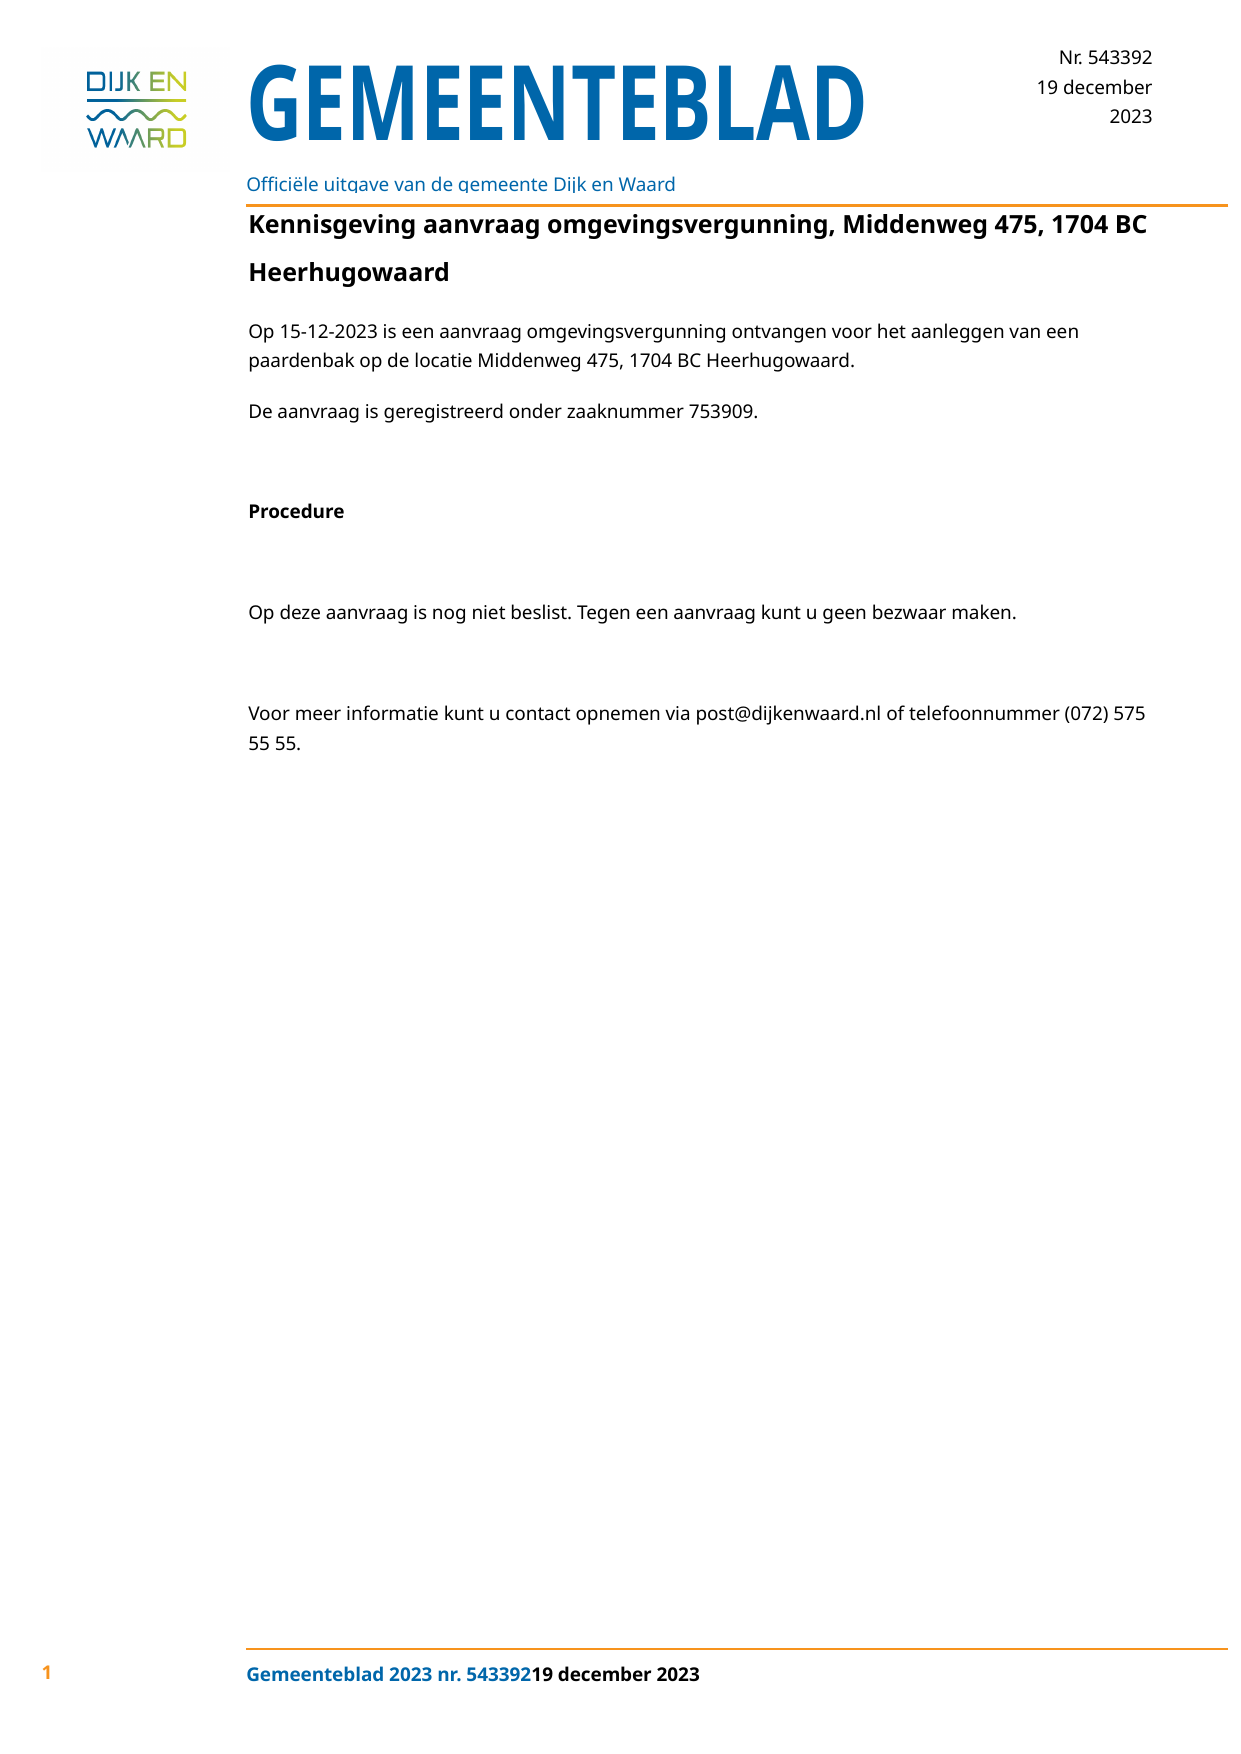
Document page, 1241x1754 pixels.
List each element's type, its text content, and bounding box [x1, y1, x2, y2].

text Voor meer informatie kunt u contact opnemen via post@dijkenwaard.nl of telefoonnummer (072) 575 55 55. [248, 700, 1152, 756]
picture [41, 47, 231, 172]
text Op 15-12-2023 is een aanvraag omgevingsvergunning ontvangen voor het aanleggen van een paardenbak op de locatie Middenweg 475, 1704 BC Heerhugowaard. [248, 318, 1152, 373]
text Kennisgeving aanvraag omgevingsvergunning, Middenweg 475, 1704 BC Heerhugowaard [248, 207, 1152, 288]
text Procedure [248, 499, 1152, 524]
text De aanvraag is geregistreerd onder zaaknummer 753909. [248, 398, 1152, 424]
text Op deze aanvraag is nog niet beslist. Tegen een aanvraag kunt u geen bezwaar maken. [248, 599, 1152, 625]
